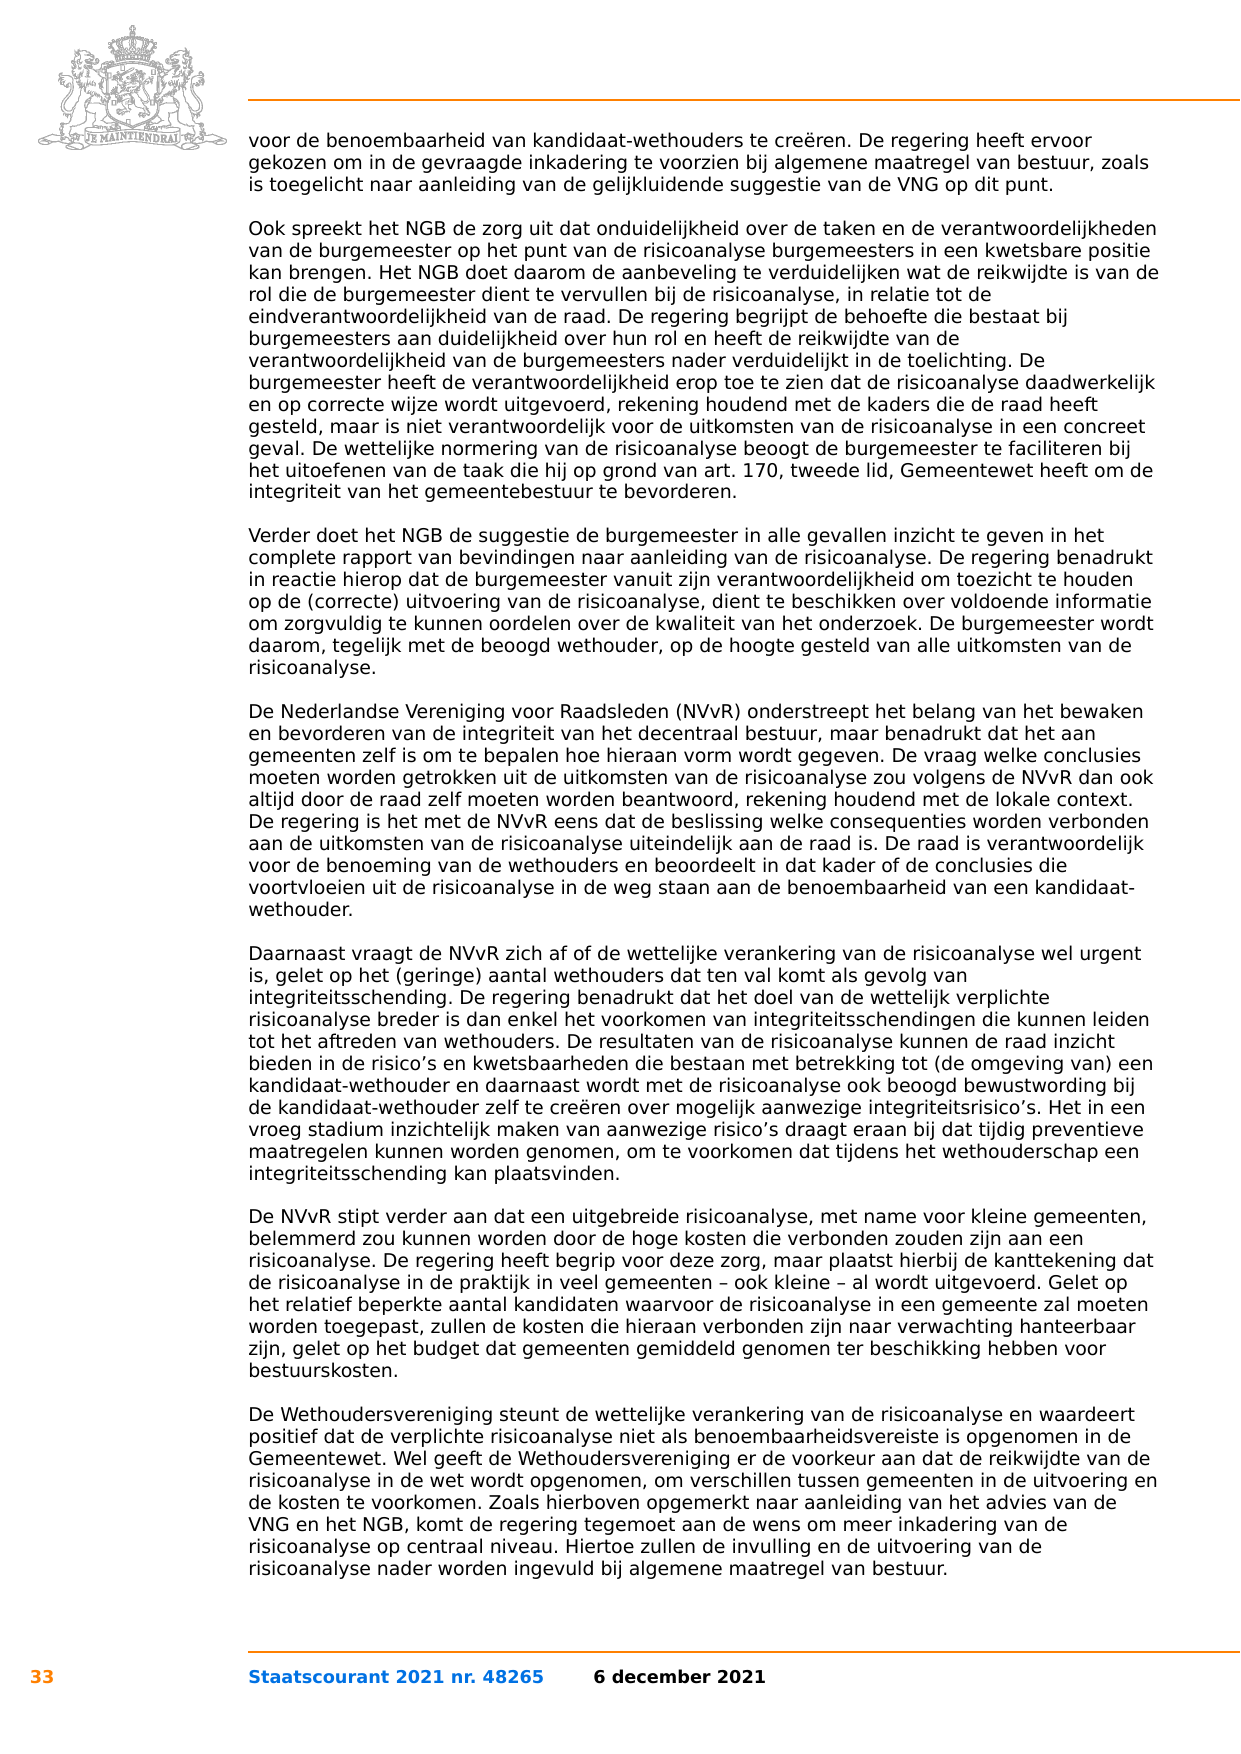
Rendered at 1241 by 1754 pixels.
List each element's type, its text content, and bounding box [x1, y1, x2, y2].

text De Wethoudersvereniging steunt de wettelijke verankering van de risicoanalyse en waardeert positief dat de verplichte risicoanalyse niet als benoembaarheidsvereiste is opgenomen in de Gemeentewet. Wel geeft de Wethoudersvereniging er de voorkeur aan dat de reikwijdte van de risicoanalyse in de wet wordt opgenomen, om verschillen tussen gemeenten in de uitvoering en de kosten te voorkomen. Zoals hierboven opgemerkt naar aanleiding van het advies van de VNG en het NGB, komt de regering tegemoet aan de wens om meer inkadering van de risicoanalyse op centraal niveau. Hiertoe zullen de invulling en de uitvoering van de risicoanalyse nader worden ingevuld bij algemene maatregel van bestuur. [248, 1404, 1163, 1580]
text De Nederlandse Vereniging voor Raadsleden (NVvR) onderstreept het belang van het bewaken en bevorderen van de integriteit van het decentraal bestuur, maar benadrukt dat het aan gemeenten zelf is om te bepalen hoe hieraan vorm wordt gegeven. De vraag welke conclusies moeten worden getrokken uit de uitkomsten van de risicoanalyse zou volgens de NVvR dan ook altijd door de raad zelf moeten worden beantwoord, rekening houdend met de lokale context. De regering is het met de NVvR eens dat de beslissing welke consequenties worden verbonden aan de uitkomsten van de risicoanalyse uiteindelijk aan de raad is. De raad is verantwoordelijk voor de benoeming van de wethouders en beoordeelt in dat kader of de conclusies die voortvloeien uit de risicoanalyse in de weg staan aan de benoembaarheid van een kandidaat-wethouder. [248, 701, 1163, 921]
text De NVvR stipt verder aan dat een uitgebreide risicoanalyse, met name voor kleine gemeenten, belemmerd zou kunnen worden door de hoge kosten die verbonden zouden zijn aan een risicoanalyse. De regering heeft begrip voor deze zorg, maar plaatst hierbij de kanttekening dat de risicoanalyse in de praktijk in veel gemeenten – ook kleine – al wordt uitgevoerd. Gelet op het relatief beperkte aantal kandidaten waarvoor de risicoanalyse in een gemeente zal moeten worden toegepast, zullen de kosten die hieraan verbonden zijn naar verwachting hanteerbaar zijn, gelet op het budget dat gemeenten gemiddeld genomen ter beschikking hebben voor bestuurskosten. [248, 1206, 1163, 1382]
text voor de benoembaarheid van kandidaat-wethouders te creëren. De regering heeft ervoor gekozen om in de gevraagde inkadering te voorzien bij algemene maatregel van bestuur, zoals is toegelicht naar aanleiding van de gelijkluidende suggestie van de VNG op dit punt. [248, 130, 1163, 196]
text Ook spreekt het NGB de zorg uit dat onduidelijkheid over de taken en de verantwoordelijkheden van de burgemeester op het punt van de risicoanalyse burgemeesters in een kwetsbare positie kan brengen. Het NGB doet daarom de aanbeveling te verduidelijken wat de reikwijdte is van de rol die de burgemeester dient te vervullen bij de risicoanalyse, in relatie tot de eindverantwoordelijkheid van de raad. De regering begrijpt de behoefte die bestaat bij burgemeesters aan duidelijkheid over hun rol en heeft de reikwijdte van de verantwoordelijkheid van de burgemeesters nader verduidelijkt in de toelichting. De burgemeester heeft de verantwoordelijkheid erop toe te zien dat de risicoanalyse daadwerkelijk en op correcte wijze wordt uitgevoerd, rekening houdend met de kaders die de raad heeft gesteld, maar is niet verantwoordelijk voor de uitkomsten van de risicoanalyse in een concreet geval. De wettelijke normering van de risicoanalyse beoogt de burgemeester te faciliteren bij het uitoefenen van de taak die hij op grond van art. 170, tweede lid, Gemeentewet heeft om de integriteit van het gemeentebestuur te bevorderen. [248, 218, 1163, 503]
text Verder doet het NGB de suggestie de burgemeester in alle gevallen inzicht te geven in het complete rapport van bevindingen naar aanleiding van de risicoanalyse. De regering benadrukt in reactie hierop dat de burgemeester vanuit zijn verantwoordelijkheid om toezicht te houden op de (correcte) uitvoering van de risicoanalyse, dient te beschikken over voldoende informatie om zorgvuldig te kunnen oordelen over de kwaliteit van het onderzoek. De burgemeester wordt daarom, tegelijk met de beoogd wethouder, op de hoogte gesteld van alle uitkomsten van de risicoanalyse. [248, 525, 1163, 679]
text Daarnaast vraagt de NVvR zich af of de wettelijke verankering van de risicoanalyse wel urgent is, gelet op het (geringe) aantal wethouders dat ten val komt als gevolg van integriteitsschending. De regering benadrukt dat het doel van de wettelijk verplichte risicoanalyse breder is dan enkel het voorkomen van integriteitsschendingen die kunnen leiden tot het aftreden van wethouders. De resultaten van de risicoanalyse kunnen de raad inzicht bieden in de risico’s en kwetsbaarheden die bestaan met betrekking tot (de omgeving van) een kandidaat-wethouder en daarnaast wordt met de risicoanalyse ook beoogd bewustwording bij de kandidaat-wethouder zelf te creëren over mogelijk aanwezige integriteitsrisico’s. Het in een vroeg stadium inzichtelijk maken van aanwezige risico’s draagt eraan bij dat tijdig preventieve maatregelen kunnen worden genomen, om te voorkomen dat tijdens het wethouderschap een integriteitsschending kan plaatsvinden. [248, 943, 1163, 1184]
picture [38, 25, 227, 150]
